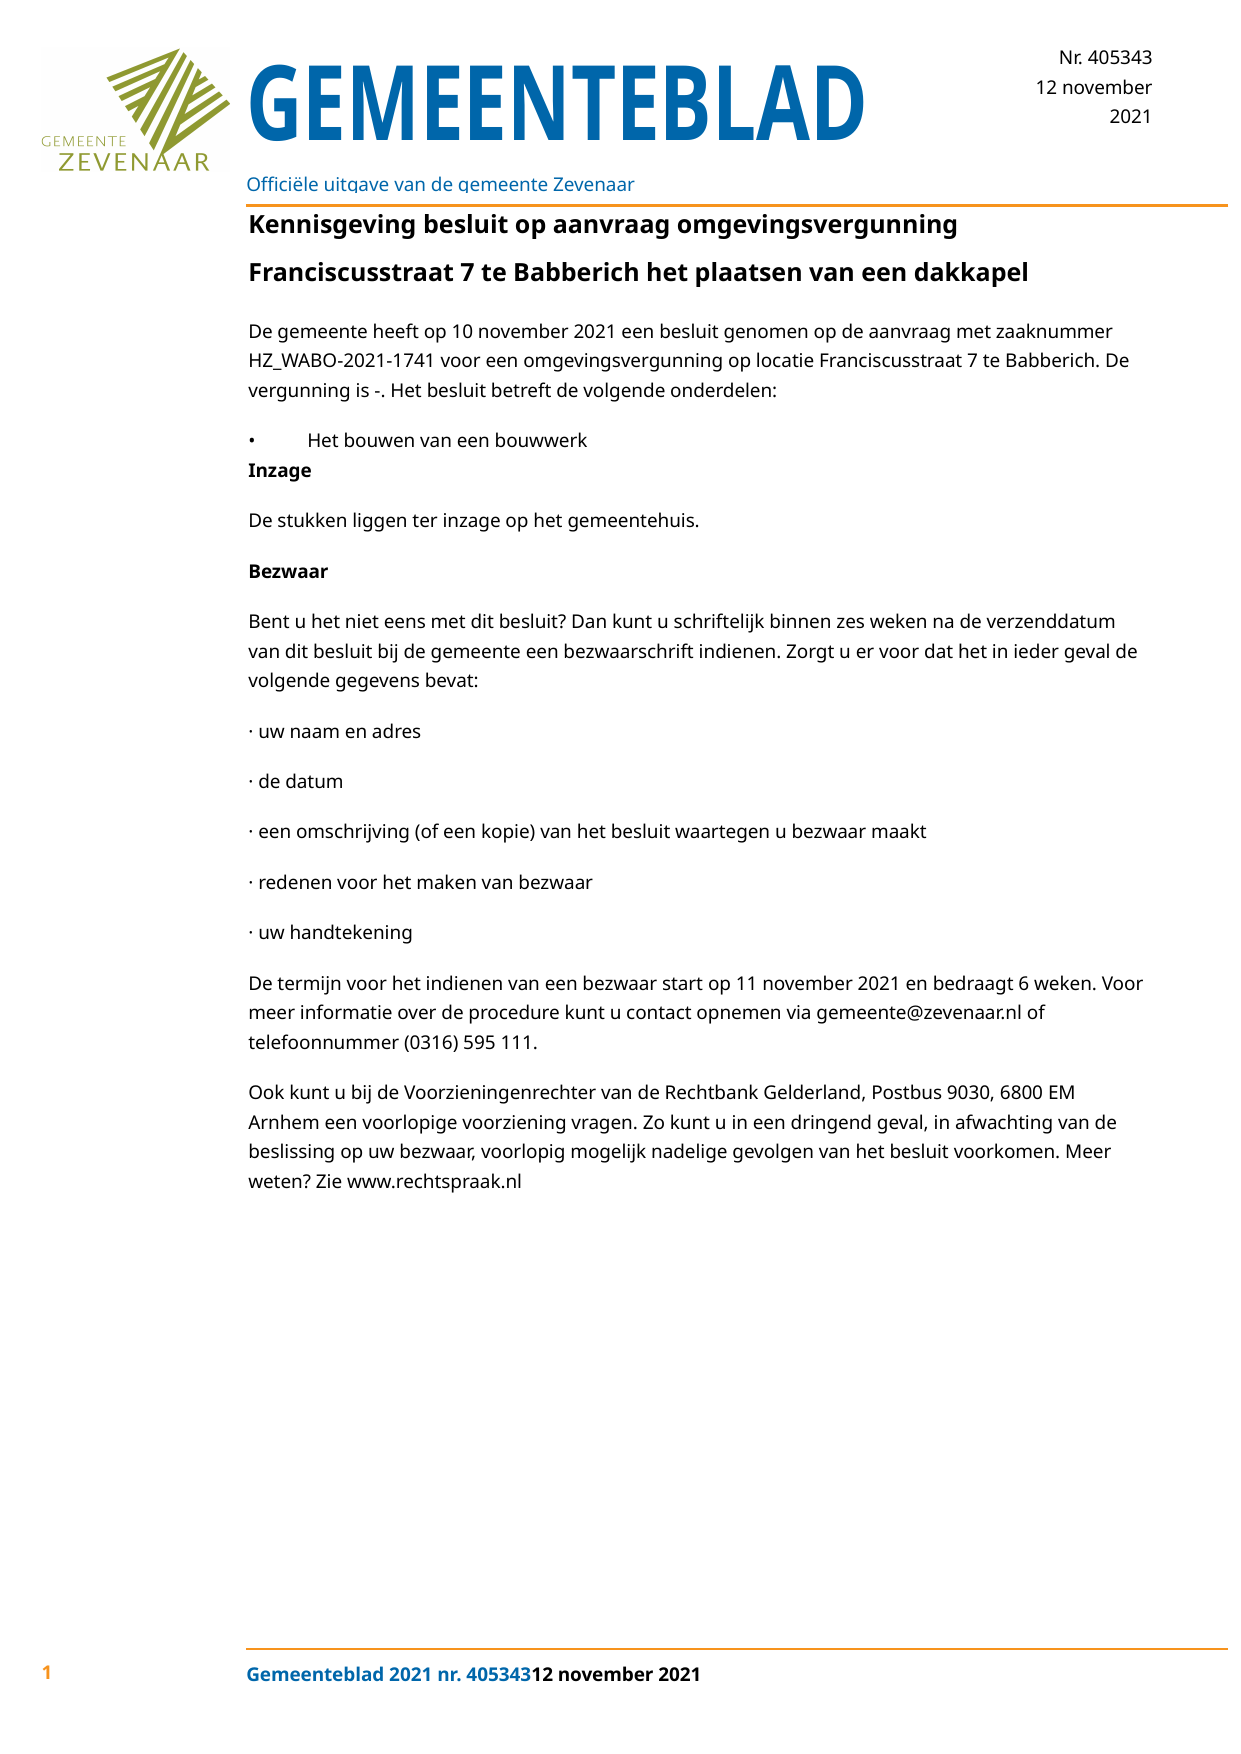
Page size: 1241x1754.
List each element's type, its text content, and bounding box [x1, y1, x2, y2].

text De gemeente heeft op 10 november 2021 een besluit genomen op de aanvraag met zaaknummer HZ_WABO-2021-1741 voor een omgevingsvergunning op locatie Franciscusstraat 7 te Babberich. De vergunning is -. Het besluit betreft de volgende onderdelen: [248, 318, 1152, 403]
text Bent u het niet eens met dit besluit? Dan kunt u schriftelijk binnen zes weken na de verzenddatum van dit besluit bij de gemeente een bezwaarschrift indienen. Zorgt u er voor dat het in ieder geval de volgende gegevens bevat: [248, 608, 1152, 693]
text Inzage [248, 457, 1152, 483]
text · een omschrijving (of een kopie) van het besluit waartegen u bezwaar maakt [248, 819, 1152, 844]
text De termijn voor het indienen van een bezwaar start op 11 november 2021 en bedraagt 6 weken. Voor meer informatie over de procedure kunt u contact opnemen via gemeente@zevenaar.nl of telefoonnummer (0316) 595 111. [248, 970, 1152, 1055]
text Bezwaar [248, 558, 1152, 584]
list Het bouwen van een bouwwerk [248, 427, 1152, 453]
text De stukken liggen ter inzage op het gemeentehuis. [248, 507, 1152, 533]
text · uw naam en adres [248, 718, 1152, 744]
text · uw handtekening [248, 919, 1152, 945]
text Ook kunt u bij de Voorzieningenrechter van de Rechtbank Gelderland, Postbus 9030, 6800 EM Arnhem een voorlopige voorziening vragen. Zo kunt u in een dringend geval, in afwachting van de beslissing op uw bezwaar, voorlopig mogelijk nadelige gevolgen van het besluit voorkomen. Meer weten? Zie www.rechtspraak.nl [248, 1079, 1152, 1194]
text · redenen voor het maken van bezwaar [248, 869, 1152, 895]
picture [41, 47, 231, 172]
text · de datum [248, 768, 1152, 794]
text Kennisgeving besluit op aanvraag omgevingsvergunning Franciscusstraat 7 te Babberich het plaatsen van een dakkapel [248, 207, 1152, 288]
